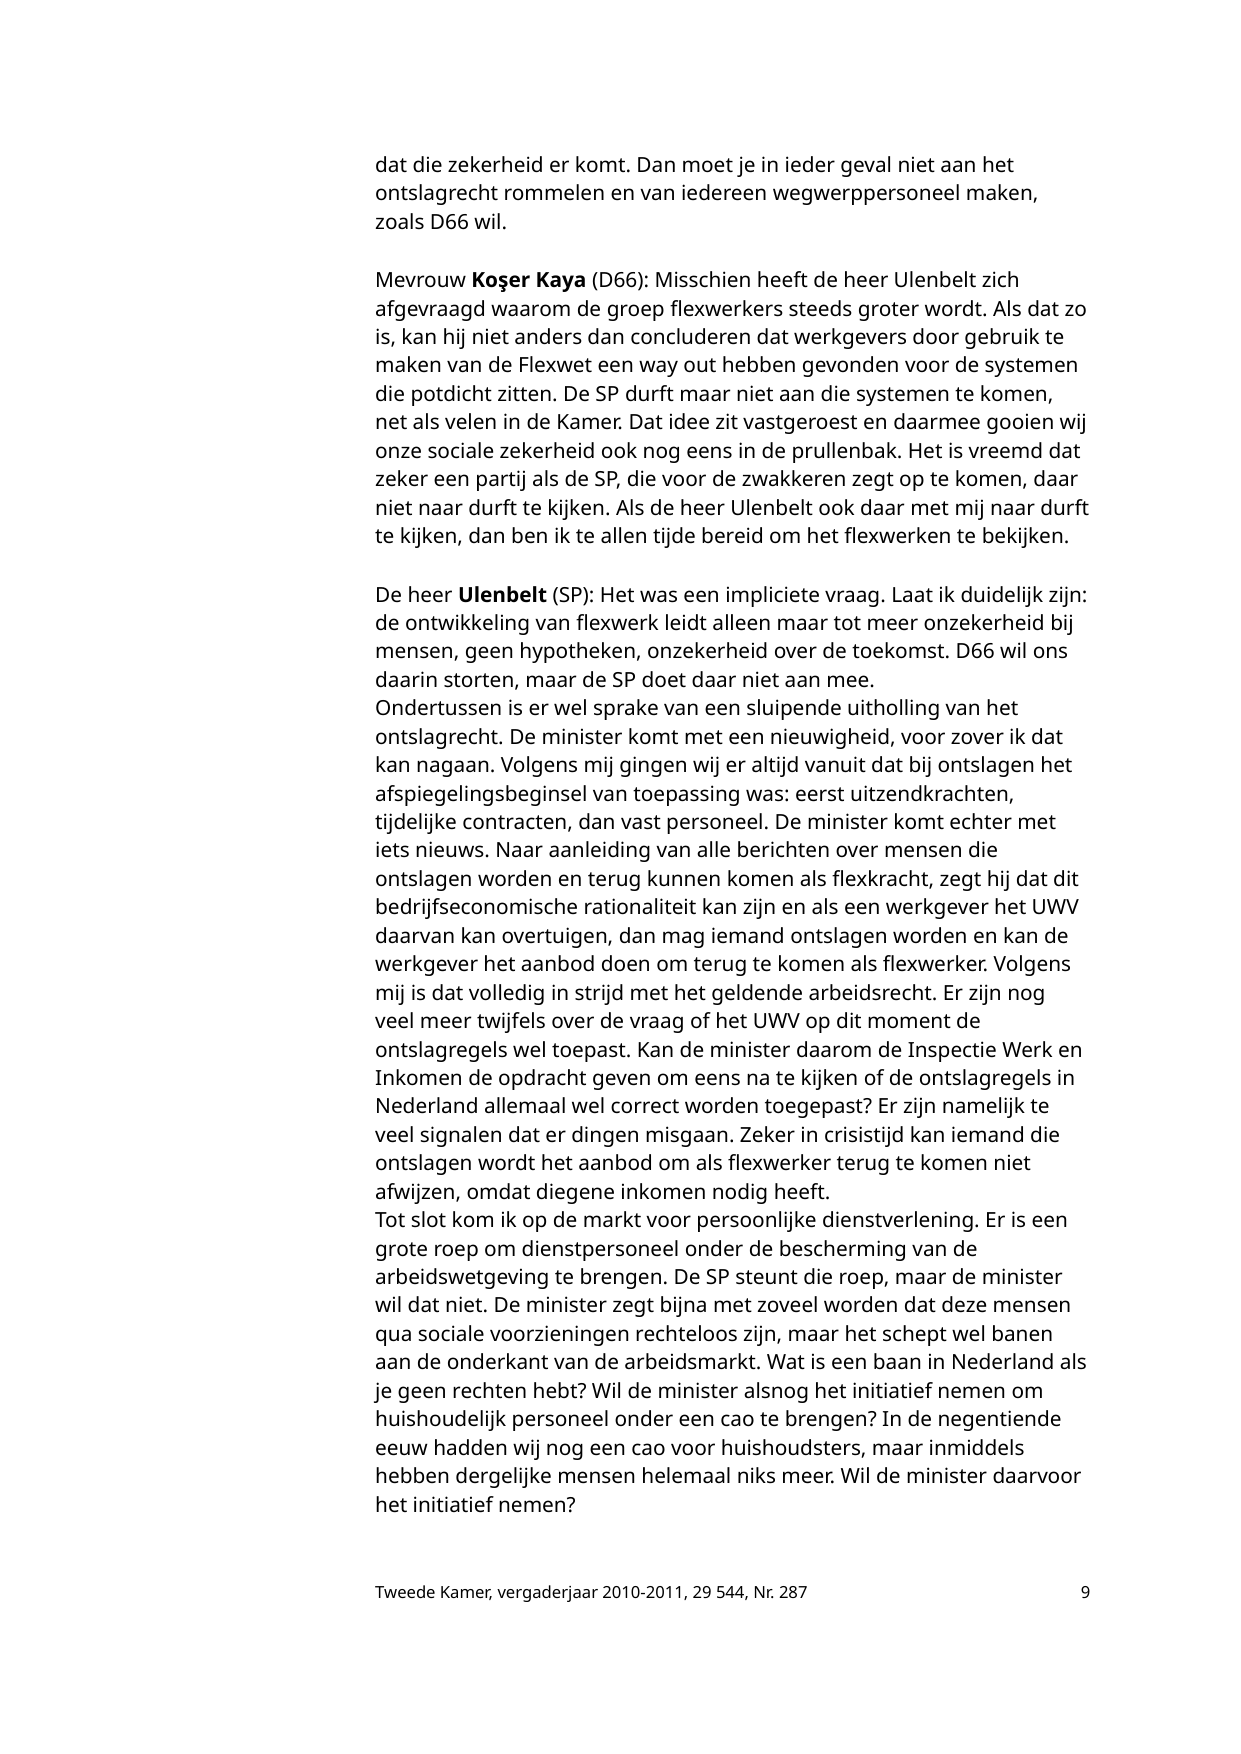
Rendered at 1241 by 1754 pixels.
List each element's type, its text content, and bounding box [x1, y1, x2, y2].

text Tot slot kom ik op de markt voor persoonlijke dienstverlening. Er is een grote roep om dienstpersoneel onder de bescherming van de arbeidswetgeving te brengen. De SP steunt die roep, maar de minister wil dat niet. De minister zegt bijna met zoveel worden dat deze mensen qua sociale voorzieningen rechteloos zijn, maar het schept wel banen aan de onderkant van de arbeidsmarkt. Wat is een baan in Nederland als je geen rechten hebt? Wil de minister alsnog het initiatief nemen om huishoudelijk personeel onder een cao te brengen? In de negentiende eeuw hadden wij nog een cao voor huishoudsters, maar inmiddels hebben dergelijke mensen helemaal niks meer. Wil de minister daarvoor het initiatief nemen? [375, 1205, 1090, 1518]
text De heer Ulenbelt (SP): Het was een impliciete vraag. Laat ik duidelijk zijn: de ontwikkeling van flexwerk leidt alleen maar tot meer onzekerheid bij mensen, geen hypotheken, onzekerheid over de toekomst. D66 wil ons daarin storten, maar de SP doet daar niet aan mee. [375, 580, 1090, 693]
text Mevrouw Koşer Kaya (D66): Misschien heeft de heer Ulenbelt zich afgevraagd waarom de groep flexwerkers steeds groter wordt. Als dat zo is, kan hij niet anders dan concluderen dat werkgevers door gebruik te maken van de Flexwet een way out hebben gevonden voor de systemen die potdicht zitten. De SP durft maar niet aan die systemen te komen, net als velen in de Kamer. Dat idee zit vastgeroest en daarmee gooien wij onze sociale zekerheid ook nog eens in de prullenbak. Het is vreemd dat zeker een partij als de SP, die voor de zwakkeren zegt op te komen, daar niet naar durft te kijken. Als de heer Ulenbelt ook daar met mij naar durft te kijken, dan ben ik te allen tijde bereid om het flexwerken te bekijken. [375, 265, 1090, 550]
text dat die zekerheid er komt. Dan moet je in ieder geval niet aan het ontslagrecht rommelen en van iedereen wegwerppersoneel maken, zoals D66 wil. [375, 150, 1090, 235]
text Ondertussen is er wel sprake van een sluipende uitholling van het ontslagrecht. De minister komt met een nieuwigheid, voor zover ik dat kan nagaan. Volgens mij gingen wij er altijd vanuit dat bij ontslagen het afspiegelingsbeginsel van toepassing was: eerst uitzendkrachten, tijdelijke contracten, dan vast personeel. De minister komt echter met iets nieuws. Naar aanleiding van alle berichten over mensen die ontslagen worden en terug kunnen komen als flexkracht, zegt hij dat dit bedrijfseconomische rationaliteit kan zijn en als een werkgever het UWV daarvan kan overtuigen, dan mag iemand ontslagen worden en kan de werkgever het aanbod doen om terug te komen als flexwerker. Volgens mij is dat volledig in strijd met het geldende arbeidsrecht. Er zijn nog veel meer twijfels over de vraag of het UWV op dit moment de ontslagregels wel toepast. Kan de minister daarom de Inspectie Werk en Inkomen de opdracht geven om eens na te kijken of de ontslagregels in Nederland allemaal wel correct worden toegepast? Er zijn namelijk te veel signalen dat er dingen misgaan. Zeker in crisistijd kan iemand die ontslagen wordt het aanbod om als flexwerker terug te komen niet afwijzen, omdat diegene inkomen nodig heeft. [375, 693, 1090, 1205]
